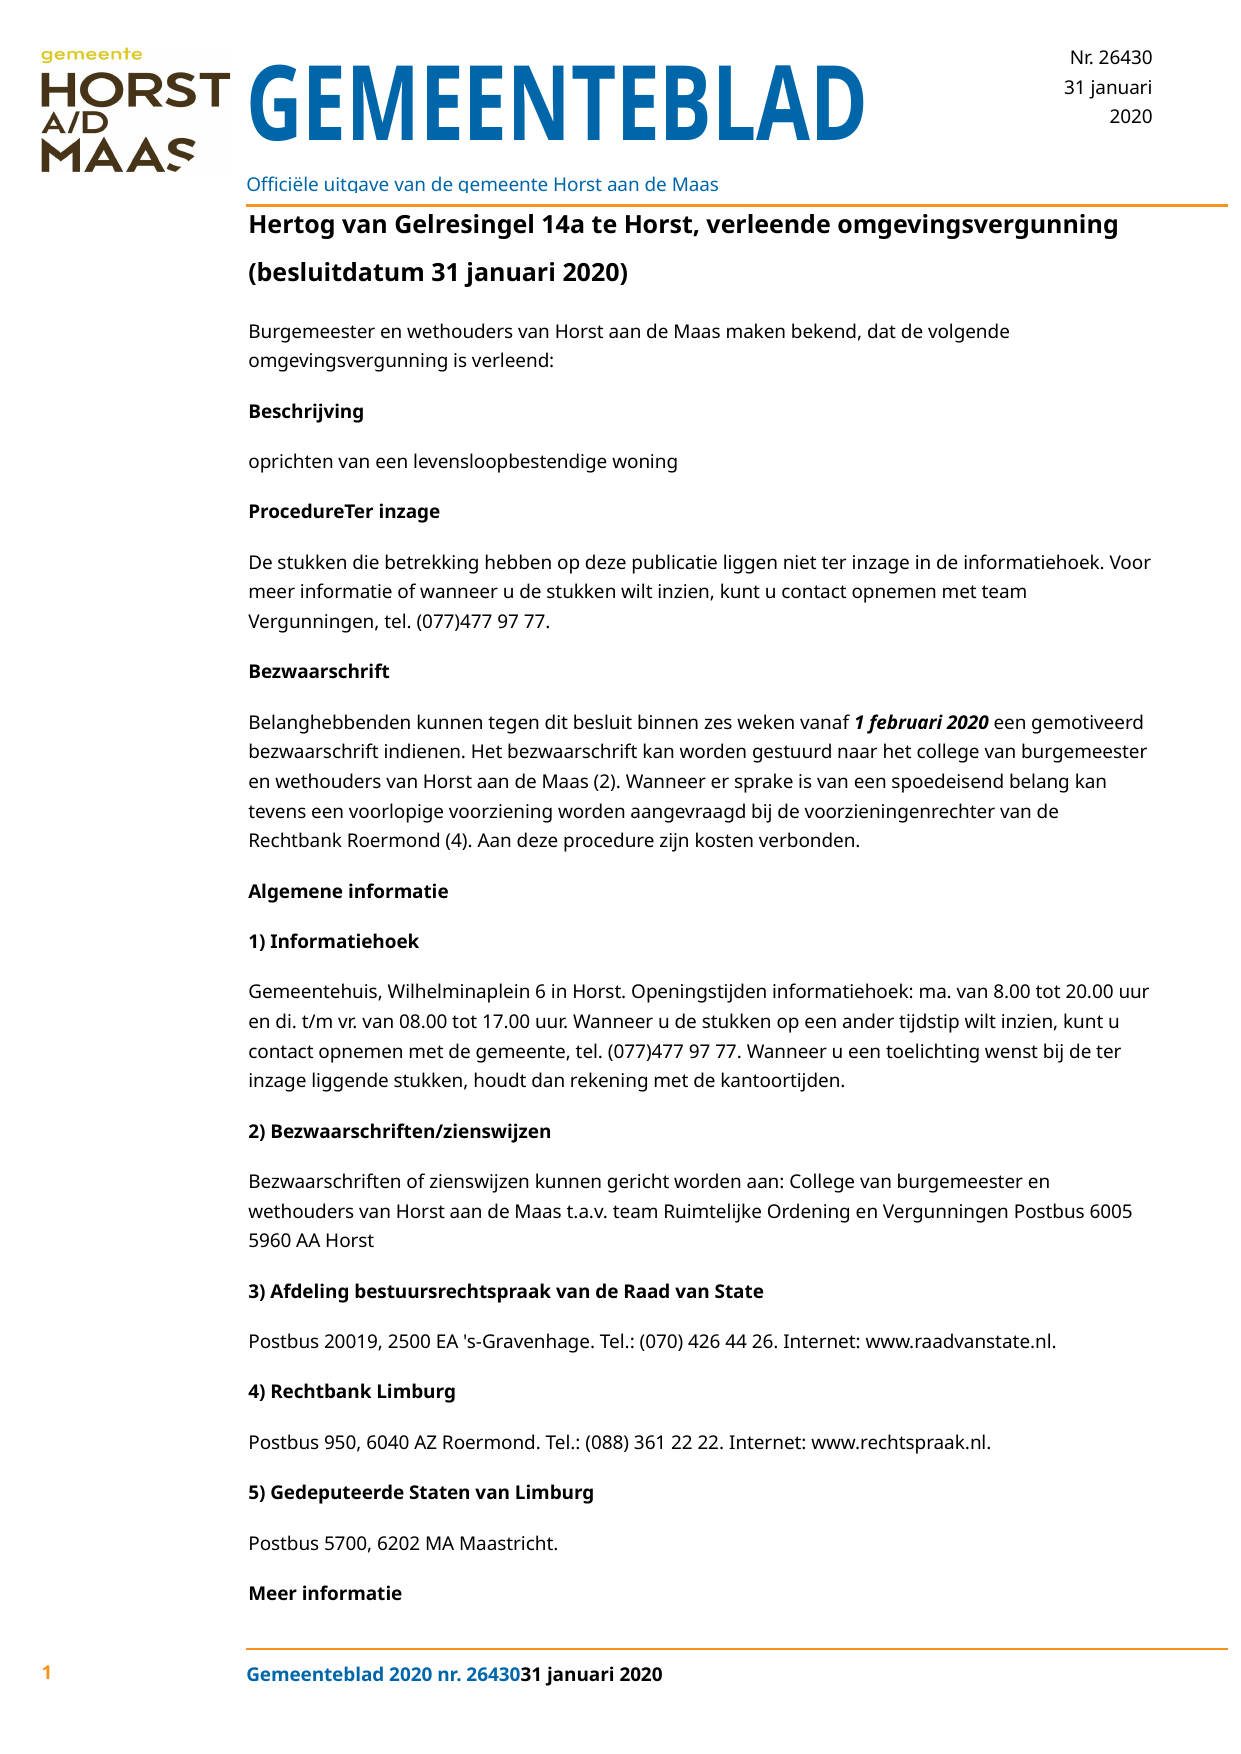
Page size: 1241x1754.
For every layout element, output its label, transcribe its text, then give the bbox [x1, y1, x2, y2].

text ProcedureTer inzage [248, 499, 1152, 524]
text 5) Gedeputeerde Staten van Limburg [248, 1479, 1152, 1505]
text Postbus 5700, 6202 MA Maastricht. [248, 1530, 1152, 1556]
text Belanghebbenden kunnen tegen dit besluit binnen zes weken vanaf 1 februari 2020 een gemotiveerd bezwaarschrift indienen. Het bezwaarschrift kan worden gestuurd naar het college van burgemeester en wethouders van Horst aan de Maas (2). Wanneer er sprake is van een spoedeisend belang kan tevens een voorlopige voorziening worden aangevraagd bij de voorzieningenrechter van de Rechtbank Roermond (4). Aan deze procedure zijn kosten verbonden. [248, 709, 1152, 853]
text Algemene informatie [248, 878, 1152, 904]
text Bezwaarschrift [248, 659, 1152, 684]
text De stukken die betrekking hebben op deze publicatie liggen niet ter inzage in de informatiehoek. Voor meer informatie of wanneer u de stukken wilt inzien, kunt u contact opnemen met team Vergunningen, tel. (077)477 97 77. [248, 549, 1152, 634]
picture [41, 47, 231, 172]
text 1) Informatiehoek [248, 928, 1152, 954]
text Meer informatie [248, 1580, 1152, 1606]
text Postbus 20019, 2500 EA 's-Gravenhage. Tel.: (070) 426 44 26. Internet: www.raadvanstate.nl. [248, 1328, 1152, 1354]
text 4) Rechtbank Limburg [248, 1379, 1152, 1404]
text Burgemeester en wethouders van Horst aan de Maas maken bekend, dat de volgende omgevingsvergunning is verleend: [248, 318, 1152, 373]
text Hertog van Gelresingel 14a te Horst, verleende omgevingsvergunning (besluitdatum 31 januari 2020) [248, 207, 1152, 288]
text 2) Bezwaarschriften/zienswijzen [248, 1118, 1152, 1144]
text 3) Afdeling bestuursrechtspraak van de Raad van State [248, 1278, 1152, 1304]
text Postbus 950, 6040 AZ Roermond. Tel.: (088) 361 22 22. Internet: www.rechtspraak.nl. [248, 1429, 1152, 1455]
text Bezwaarschriften of zienswijzen kunnen gericht worden aan: College van burgemeester en wethouders van Horst aan de Maas t.a.v. team Ruimtelijke Ordening en Vergunningen Postbus 6005 5960 AA Horst [248, 1168, 1152, 1253]
text Beschrijving [248, 398, 1152, 424]
text Gemeentehuis, Wilhelminaplein 6 in Horst. Openingstijden informatiehoek: ma. van 8.00 tot 20.00 uur en di. t/m vr. van 08.00 tot 17.00 uur. Wanneer u de stukken op een ander tijdstip wilt inzien, kunt u contact opnemen met de gemeente, tel. (077)477 97 77. Wanneer u een toelichting wenst bij de ter inzage liggende stukken, houdt dan rekening met de kantoortijden. [248, 979, 1152, 1093]
text oprichten van een levensloopbestendige woning [248, 448, 1152, 474]
